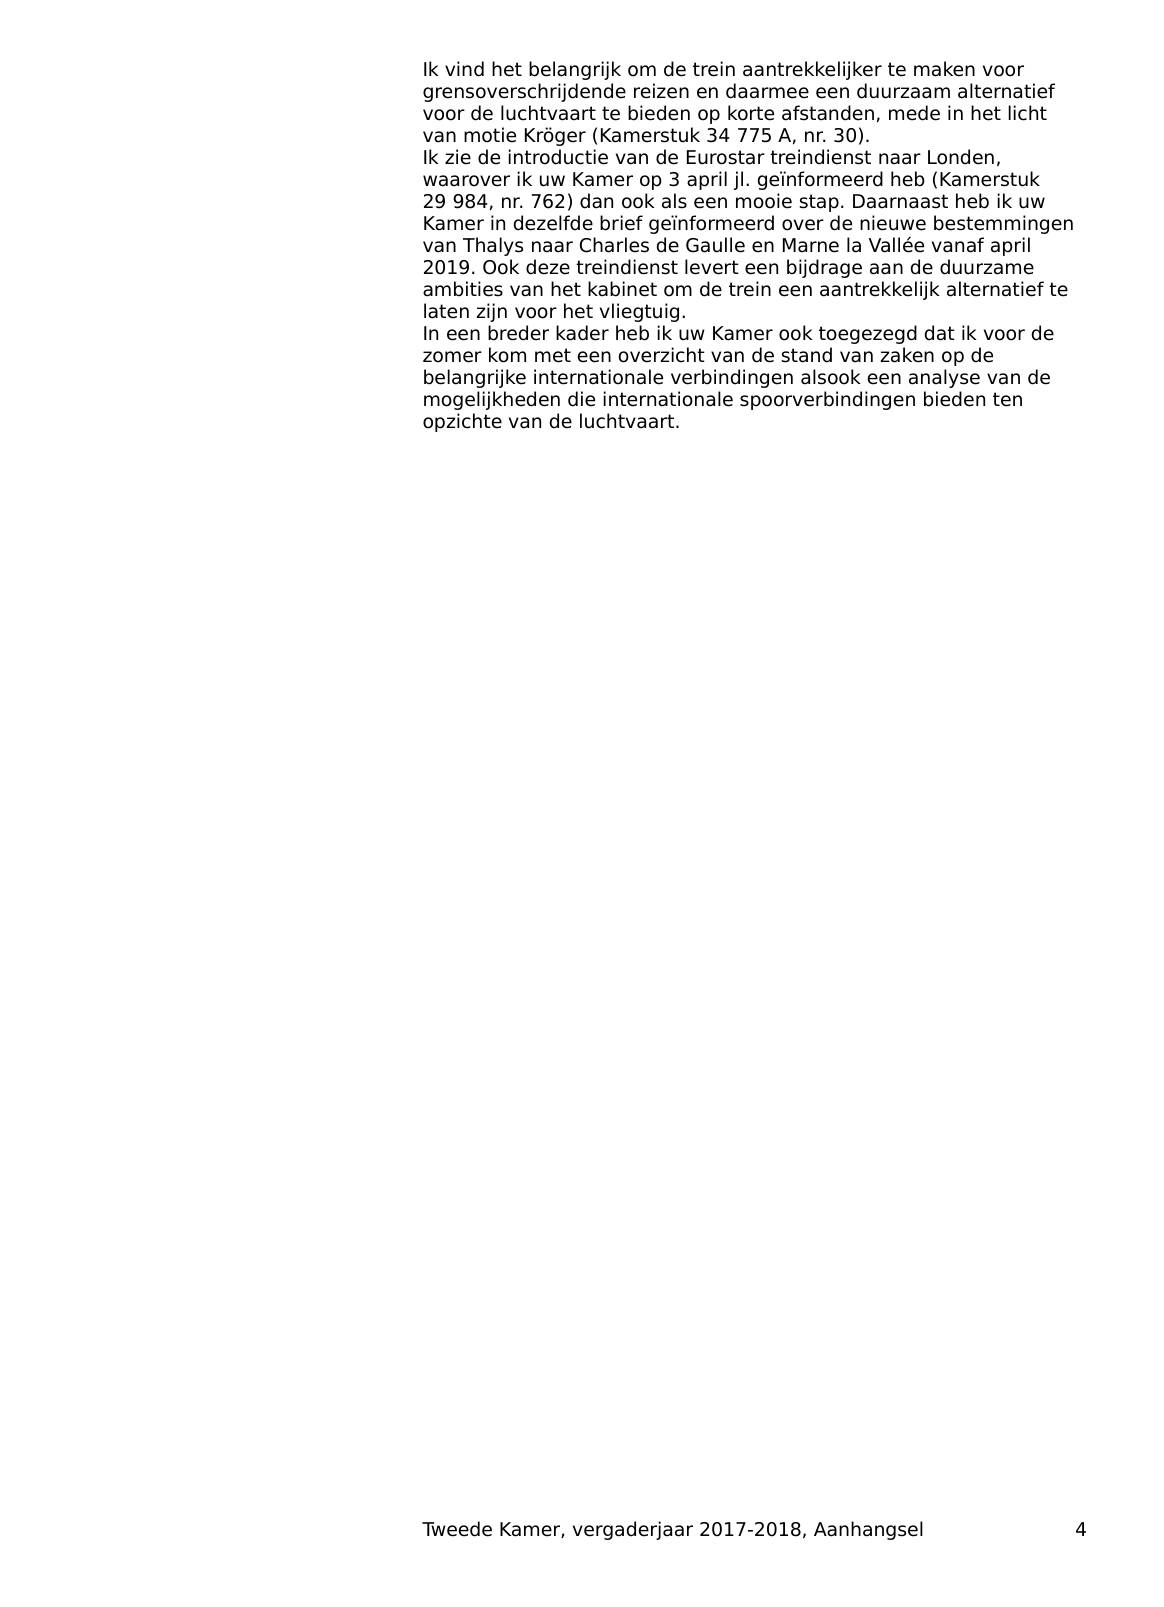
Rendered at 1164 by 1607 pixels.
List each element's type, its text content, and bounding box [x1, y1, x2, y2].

text Ik vind het belangrijk om de trein aantrekkelijker te maken voor grensoverschrijdende reizen en daarmee een duurzaam alternatief voor de luchtvaart te bieden op korte afstanden, mede in het licht van motie Kröger (Kamerstuk 34 775 A, nr. 30). [422, 59, 1087, 147]
text In een breder kader heb ik uw Kamer ook toegezegd dat ik voor de zomer kom met een overzicht van de stand van zaken op de belangrijke internationale verbindingen alsook een analyse van de mogelijkheden die internationale spoorverbindingen bieden ten opzichte van de luchtvaart. [422, 323, 1087, 433]
text Ik zie de introductie van de Eurostar treindienst naar Londen, waarover ik uw Kamer op 3 april jl. geïnformeerd heb (Kamerstuk 29 984, nr. 762) dan ook als een mooie stap. Daarnaast heb ik uw Kamer in dezelfde brief geïnformeerd over de nieuwe bestemmingen van Thalys naar Charles de Gaulle en Marne la Vallée vanaf april 2019. Ook deze treindienst levert een bijdrage aan de duurzame ambities van het kabinet om de trein een aantrekkelijk alternatief te laten zijn voor het vliegtuig. [422, 147, 1087, 323]
